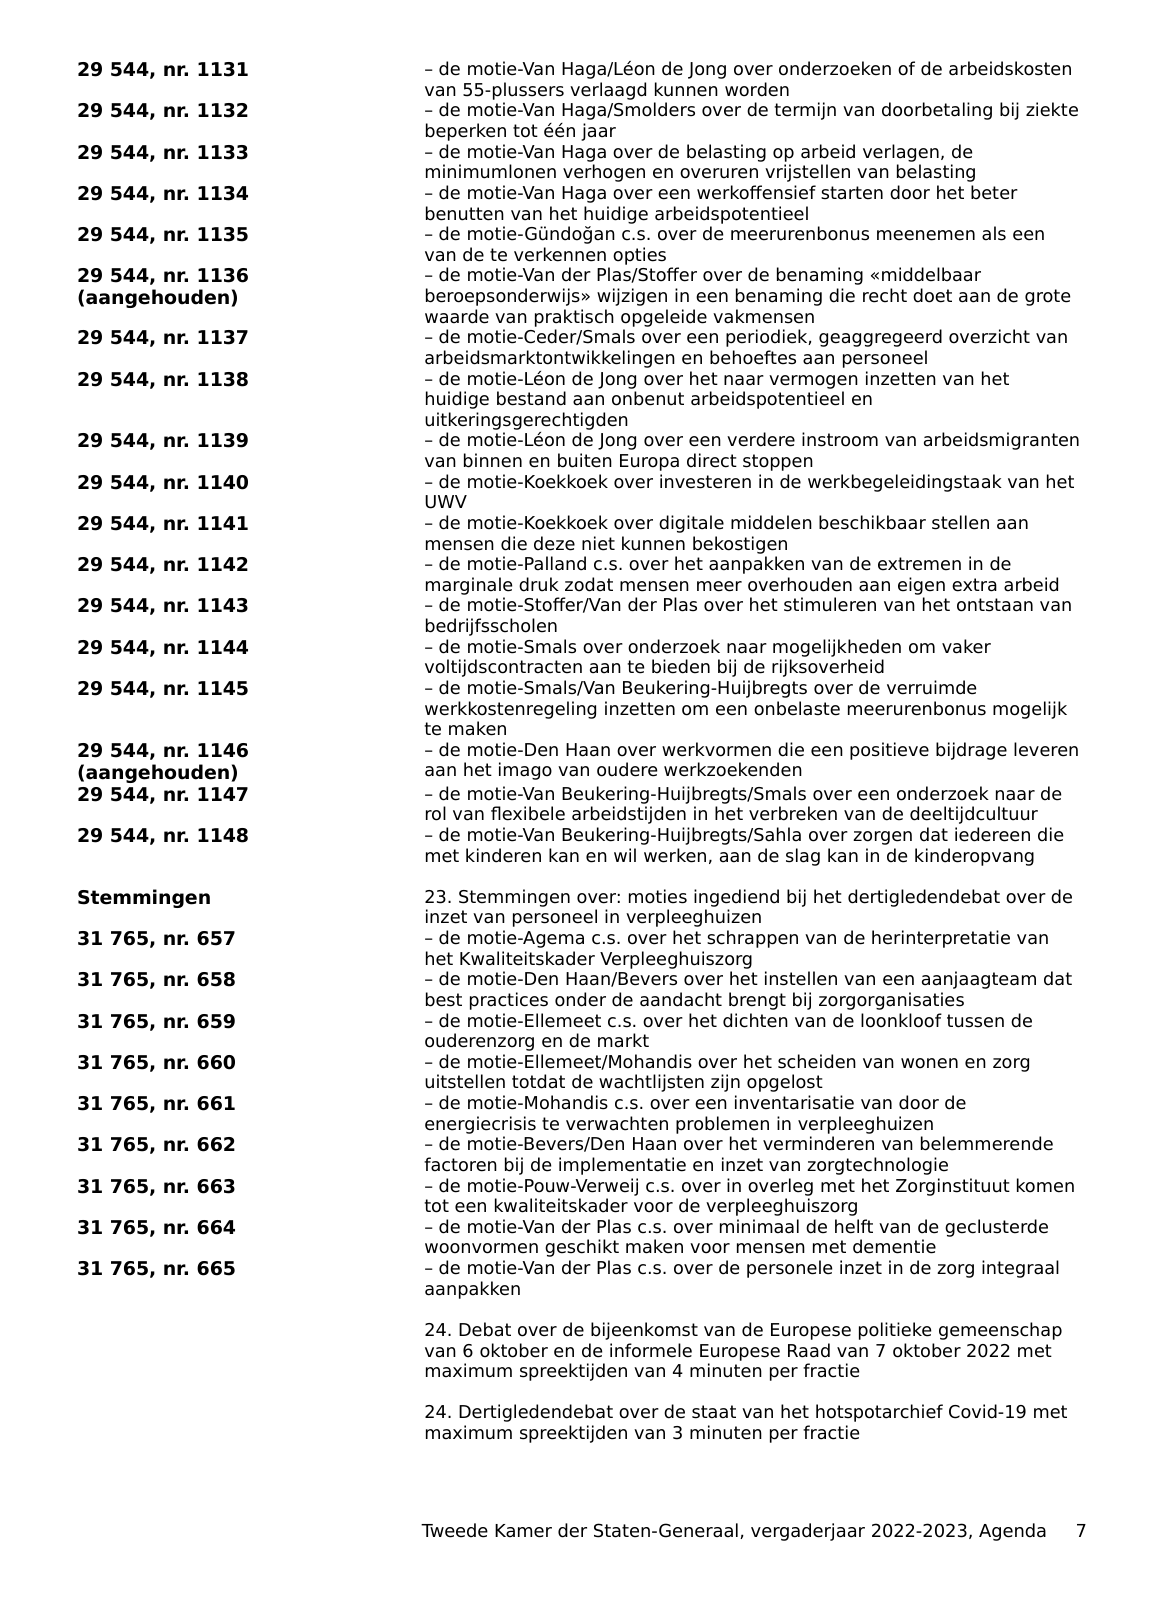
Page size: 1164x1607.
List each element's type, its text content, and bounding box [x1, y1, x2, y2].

table_cell – de motie-Van der Plas c.s. over minimaal de helft van de geclusterde woonvormen geschikt maken voor mensen met dementie [418, 1217, 1087, 1258]
table_cell – de motie-Ceder/Smals over een periodiek, geaggregeerd overzicht van arbeidsmarktontwikkelingen en behoeftes aan personeel [418, 327, 1087, 368]
table_cell – de motie-Van Haga over de belasting op arbeid verlagen, de minimumlonen verhogen en overuren vrijstellen van belasting [418, 142, 1087, 183]
table_cell – de motie-Agema c.s. over het schrappen van de herinterpretatie van het Kwaliteitskader Verpleeghuiszorg [418, 928, 1087, 969]
table_cell 29 544, nr. 1147 [77, 784, 401, 825]
table_cell – de motie-Palland c.s. over het aanpakken van de extremen in de marginale druk zodat mensen meer overhouden aan eigen extra arbeid [418, 554, 1087, 595]
table_cell [401, 472, 418, 513]
table_cell 29 544, nr. 1145 [77, 678, 401, 740]
table_cell – de motie-Mohandis c.s. over een inventarisatie van door de energiecrisis te verwachten problemen in verpleeghuizen [418, 1093, 1087, 1134]
table_cell 31 765, nr. 659 [77, 1011, 401, 1052]
table_cell 29 544, nr. 1134 [77, 183, 401, 224]
table_cell [418, 1382, 1087, 1402]
table_cell 29 544, nr. 1139 [77, 430, 401, 472]
table_cell [401, 1320, 418, 1382]
table_cell [401, 866, 418, 887]
table_cell Stemmingen [77, 887, 401, 928]
table_cell 29 544, nr. 1148 [77, 825, 401, 866]
table_cell – de motie-Bevers/Den Haan over het verminderen van belemmerende factoren bij de implementatie en inzet van zorgtechnologie [418, 1134, 1087, 1176]
table_cell [401, 784, 418, 825]
table_cell – de motie-Den Haan over werkvormen die een positieve bijdrage leveren aan het imago van oudere werkzoekenden [418, 740, 1087, 784]
table_cell [401, 637, 418, 678]
table_cell [401, 1134, 418, 1176]
table_cell [401, 969, 418, 1011]
table_cell 29 544, nr. 1135 [77, 224, 401, 265]
table_cell [418, 1299, 1087, 1320]
table_cell [401, 224, 418, 265]
table_cell – de motie-Ellemeet/Mohandis over het scheiden van wonen en zorg uitstellen totdat de wachtlijsten zijn opgelost [418, 1052, 1087, 1093]
table_cell – de motie-Van Haga/Smolders over de termijn van doorbetaling bij ziekte beperken tot één jaar [418, 100, 1087, 142]
table_cell – de motie-Van Beukering-Huijbregts/Smals over een onderzoek naar de rol van flexibele arbeidstijden in het verbreken van de deeltijdcultuur [418, 784, 1087, 825]
table_cell 29 544, nr. 1133 [77, 142, 401, 183]
table_cell – de motie-Léon de Jong over het naar vermogen inzetten van het huidige bestand aan onbenut arbeidspotentieel en uitkeringsgerechtigden [418, 369, 1087, 430]
table_cell – de motie-Koekkoek over digitale middelen beschikbaar stellen aan mensen die deze niet kunnen bekostigen [418, 513, 1087, 554]
table_cell [401, 100, 418, 142]
table_cell [401, 1258, 418, 1299]
table_cell [77, 1403, 401, 1444]
table_cell [418, 866, 1087, 887]
table_cell [77, 1382, 401, 1402]
table_cell [401, 265, 418, 327]
table_cell 29 544, nr. 1143 [77, 595, 401, 637]
table_cell [401, 369, 418, 430]
table_cell [401, 928, 418, 969]
table_cell [401, 183, 418, 224]
table_cell [401, 1217, 418, 1258]
table_cell [401, 887, 418, 928]
table_cell 24. Dertigledendebat over de staat van het hotspotarchief Covid-19 met maximum spreektijden van 3 minuten per fractie [418, 1403, 1087, 1444]
table_cell – de motie-Van der Plas c.s. over de personele inzet in de zorg integraal aanpakken [418, 1258, 1087, 1299]
table_cell [401, 59, 418, 100]
table_cell 31 765, nr. 665 [77, 1258, 401, 1299]
table_cell [77, 1299, 401, 1320]
table_cell [401, 1011, 418, 1052]
table_cell 29 544, nr. 1140 [77, 472, 401, 513]
table_cell [418, 1444, 1087, 1464]
table_cell [401, 142, 418, 183]
table_cell [401, 513, 418, 554]
table_cell 31 765, nr. 658 [77, 969, 401, 1011]
table_cell 29 544, nr. 1146 (aangehouden) [77, 740, 401, 784]
table_cell 29 544, nr. 1141 [77, 513, 401, 554]
table_cell – de motie-Van der Plas/Stoffer over de benaming «middelbaar beroepsonderwijs» wijzigen in een benaming die recht doet aan de grote waarde van praktisch opgeleide vakmensen [418, 265, 1087, 327]
table_cell 23. Stemmingen over: moties ingediend bij het dertigledendebat over de inzet van personeel in verpleeghuizen [418, 887, 1087, 928]
table_cell [77, 1444, 401, 1464]
table_cell 31 765, nr. 660 [77, 1052, 401, 1093]
table_cell – de motie-Van Haga over een werkoffensief starten door het beter benutten van het huidige arbeidspotentieel [418, 183, 1087, 224]
table_cell – de motie-Léon de Jong over een verdere instroom van arbeidsmigranten van binnen en buiten Europa direct stoppen [418, 430, 1087, 472]
table_cell [401, 1093, 418, 1134]
table_cell [77, 866, 401, 887]
table_cell [401, 1403, 418, 1444]
table_cell – de motie-Smals over onderzoek naar mogelijkheden om vaker voltijdscontracten aan te bieden bij de rijksoverheid [418, 637, 1087, 678]
table_cell – de motie-Den Haan/Bevers over het instellen van een aanjaagteam dat best practices onder de aandacht brengt bij zorgorganisaties [418, 969, 1087, 1011]
table_cell [401, 1444, 418, 1464]
table_cell 29 544, nr. 1136 (aangehouden) [77, 265, 401, 327]
table_cell [401, 327, 418, 368]
table_cell – de motie-Ellemeet c.s. over het dichten van de loonkloof tussen de ouderenzorg en de markt [418, 1011, 1087, 1052]
table_cell 29 544, nr. 1144 [77, 637, 401, 678]
table_cell – de motie-Van Haga/Léon de Jong over onderzoeken of de arbeidskosten van 55-plussers verlaagd kunnen worden [418, 59, 1087, 100]
table_cell [401, 595, 418, 637]
table_cell 29 544, nr. 1138 [77, 369, 401, 430]
table_cell 31 765, nr. 661 [77, 1093, 401, 1134]
table_cell – de motie-Pouw-Verweij c.s. over in overleg met het Zorginstituut komen tot een kwaliteitskader voor de verpleeghuiszorg [418, 1176, 1087, 1217]
table_cell [77, 1320, 401, 1382]
table_cell [401, 1382, 418, 1402]
table_cell 29 544, nr. 1132 [77, 100, 401, 142]
table_cell [401, 740, 418, 784]
table_cell 31 765, nr. 663 [77, 1176, 401, 1217]
table_cell – de motie-Stoffer/Van der Plas over het stimuleren van het ontstaan van bedrijfsscholen [418, 595, 1087, 637]
table_cell – de motie-Gündoğan c.s. over de meerurenbonus meenemen als een van de te verkennen opties [418, 224, 1087, 265]
table_cell 29 544, nr. 1142 [77, 554, 401, 595]
table_cell [401, 678, 418, 740]
table_cell [401, 1299, 418, 1320]
table_cell [401, 1176, 418, 1217]
table_cell [401, 825, 418, 866]
table_cell [401, 554, 418, 595]
table_cell – de motie-Koekkoek over investeren in de werkbegeleidingstaak van het UWV [418, 472, 1087, 513]
table_cell 29 544, nr. 1137 [77, 327, 401, 368]
table_cell [401, 1052, 418, 1093]
table_cell [401, 430, 418, 472]
table_cell – de motie-Van Beukering-Huijbregts/Sahla over zorgen dat iedereen die met kinderen kan en wil werken, aan de slag kan in de kinderopvang [418, 825, 1087, 866]
table_cell 31 765, nr. 662 [77, 1134, 401, 1176]
table_cell 31 765, nr. 657 [77, 928, 401, 969]
table_cell – de motie-Smals/Van Beukering-Huijbregts over de verruimde werkkostenregeling inzetten om een onbelaste meerurenbonus mogelijk te maken [418, 678, 1087, 740]
table_cell 29 544, nr. 1131 [77, 59, 401, 100]
table_cell 31 765, nr. 664 [77, 1217, 401, 1258]
table_cell 24. Debat over de bijeenkomst van de Europese politieke gemeenschap van 6 oktober en de informele Europese Raad van 7 oktober 2022 met maximum spreektijden van 4 minuten per fractie [418, 1320, 1087, 1382]
